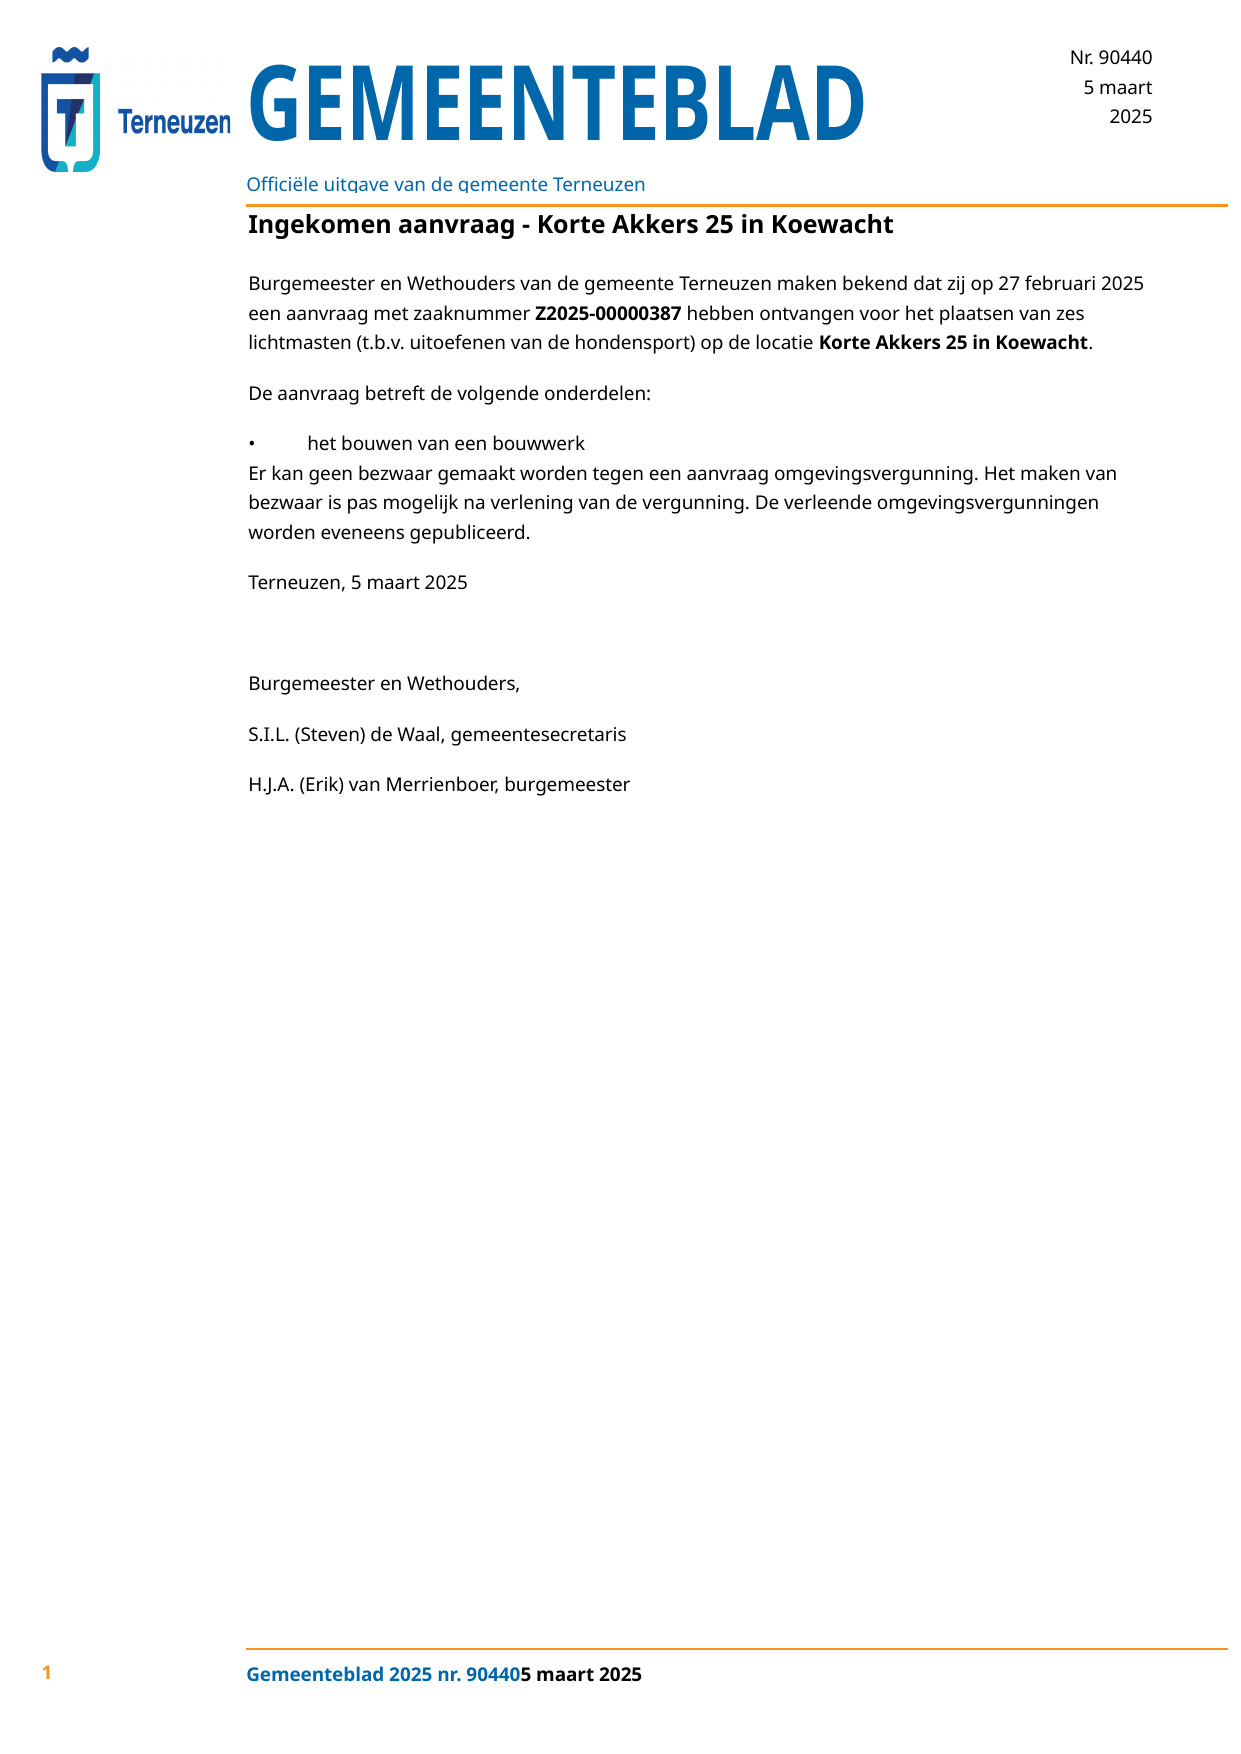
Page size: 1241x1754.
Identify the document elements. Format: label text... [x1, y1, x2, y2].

list het bouwen van een bouwwerk [248, 430, 1152, 456]
text H.J.A. (Erik) van Merrienboer, burgemeester [248, 771, 1152, 797]
text Er kan geen bezwaar gemaakt worden tegen een aanvraag omgevingsvergunning. Het maken van bezwaar is pas mogelijk na verlening van de vergunning. De verleende omgevingsvergunningen worden eveneens gepubliceerd. [248, 460, 1152, 545]
text Burgemeester en Wethouders van de gemeente Terneuzen maken bekend dat zij op 27 februari 2025 een aanvraag met zaaknummer Z2025-00000387 hebben ontvangen voor het plaatsen van zes lichtmasten (t.b.v. uitoefenen van de hondensport) op de locatie Korte Akkers 25 in Koewacht. [248, 270, 1152, 355]
picture [41, 47, 231, 172]
text Burgemeester en Wethouders, [248, 670, 1152, 696]
text Ingekomen aanvraag - Korte Akkers 25 in Koewacht [248, 207, 1152, 241]
text De aanvraag betreft de volgende onderdelen: [248, 380, 1152, 406]
text Terneuzen, 5 maart 2025 [248, 569, 1152, 595]
text S.I.L. (Steven) de Waal, gemeentesecretaris [248, 721, 1152, 746]
